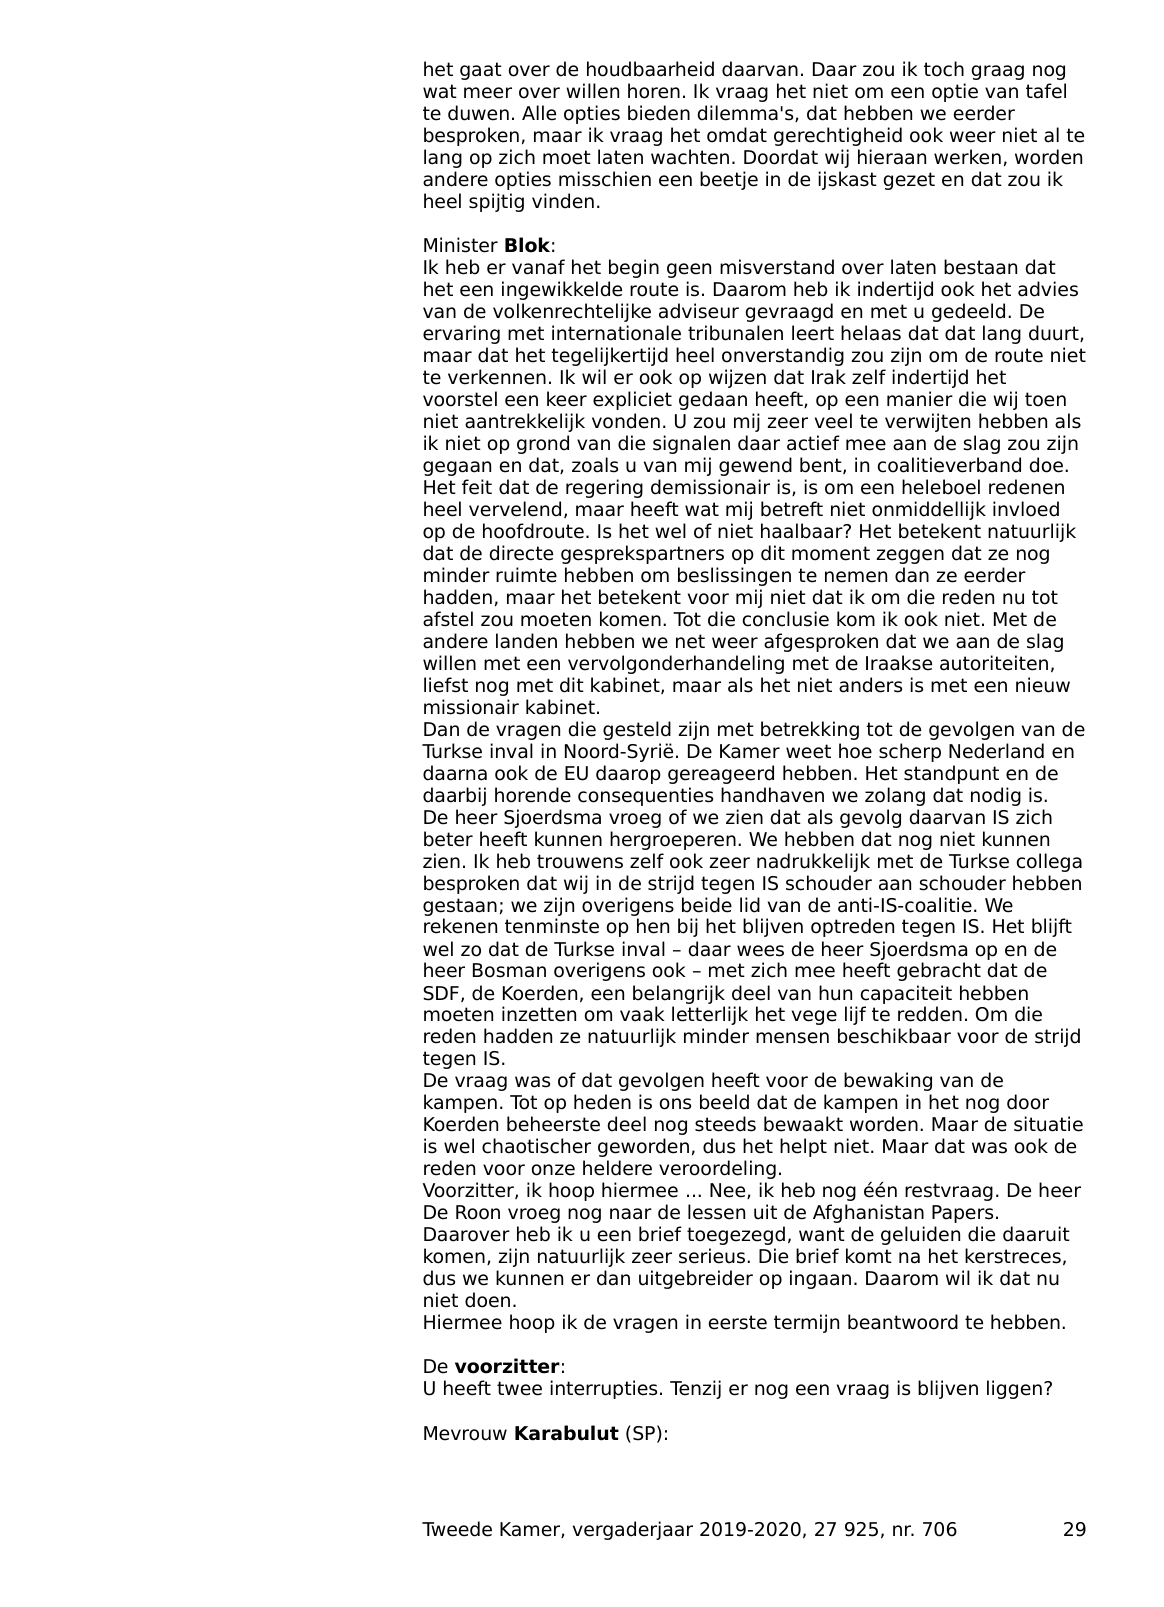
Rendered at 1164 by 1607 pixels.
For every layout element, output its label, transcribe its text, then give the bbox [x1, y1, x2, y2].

text De vraag was of dat gevolgen heeft voor de bewaking van de kampen. Tot op heden is ons beeld dat de kampen in het nog door Koerden beheerste deel nog steeds bewaakt worden. Maar de situatie is wel chaotischer geworden, dus het helpt niet. Maar dat was ook de reden voor onze heldere veroordeling. [422, 1070, 1087, 1180]
text Minister Blok: [422, 235, 1087, 257]
text Ik heb er vanaf het begin geen misverstand over laten bestaan dat het een ingewikkelde route is. Daarom heb ik indertijd ook het advies van de volkenrechtelijke adviseur gevraagd en met u gedeeld. De ervaring met internationale tribunalen leert helaas dat dat lang duurt, maar dat het tegelijkertijd heel onverstandig zou zijn om de route niet te verkennen. Ik wil er ook op wijzen dat Irak zelf indertijd het voorstel een keer expliciet gedaan heeft, op een manier die wij toen niet aantrekkelijk vonden. U zou mij zeer veel te verwijten hebben als ik niet op grond van die signalen daar actief mee aan de slag zou zijn gegaan en dat, zoals u van mij gewend bent, in coalitieverband doe. Het feit dat de regering demissionair is, is om een heleboel redenen heel vervelend, maar heeft wat mij betreft niet onmiddellijk invloed op de hoofdroute. Is het wel of niet haalbaar? Het betekent natuurlijk dat de directe gesprekspartners op dit moment zeggen dat ze nog minder ruimte hebben om beslissingen te nemen dan ze eerder hadden, maar het betekent voor mij niet dat ik om die reden nu tot afstel zou moeten komen. Tot die conclusie kom ik ook niet. Met de andere landen hebben we net weer afgesproken dat we aan de slag willen met een vervolgonderhandeling met de Iraakse autoriteiten, liefst nog met dit kabinet, maar als het niet anders is met een nieuw missionair kabinet. [422, 257, 1087, 719]
text De voorzitter: [422, 1356, 1087, 1378]
text Hiermee hoop ik de vragen in eerste termijn beantwoord te hebben. [422, 1312, 1087, 1334]
text Mevrouw Karabulut (SP): [422, 1422, 1087, 1444]
text U heeft twee interrupties. Tenzij er nog een vraag is blijven liggen? [422, 1378, 1087, 1400]
text Dan de vragen die gesteld zijn met betrekking tot de gevolgen van de Turkse inval in Noord-Syrië. De Kamer weet hoe scherp Nederland en daarna ook de EU daarop gereageerd hebben. Het standpunt en de daarbij horende consequenties handhaven we zolang dat nodig is. [422, 719, 1087, 807]
text het gaat over de houdbaarheid daarvan. Daar zou ik toch graag nog wat meer over willen horen. Ik vraag het niet om een optie van tafel te duwen. Alle opties bieden dilemma's, dat hebben we eerder besproken, maar ik vraag het omdat gerechtigheid ook weer niet al te lang op zich moet laten wachten. Doordat wij hieraan werken, worden andere opties misschien een beetje in de ijskast gezet en dat zou ik heel spijtig vinden. [422, 59, 1087, 213]
text De heer Sjoerdsma vroeg of we zien dat als gevolg daarvan IS zich beter heeft kunnen hergroeperen. We hebben dat nog niet kunnen zien. Ik heb trouwens zelf ook zeer nadrukkelijk met de Turkse collega besproken dat wij in de strijd tegen IS schouder aan schouder hebben gestaan; we zijn overigens beide lid van de anti-IS-coalitie. We rekenen tenminste op hen bij het blijven optreden tegen IS. Het blijft wel zo dat de Turkse inval – daar wees de heer Sjoerdsma op en de heer Bosman overigens ook – met zich mee heeft gebracht dat de SDF, de Koerden, een belangrijk deel van hun capaciteit hebben moeten inzetten om vaak letterlijk het vege lijf te redden. Om die reden hadden ze natuurlijk minder mensen beschikbaar voor de strijd tegen IS. [422, 807, 1087, 1070]
text Voorzitter, ik hoop hiermee ... Nee, ik heb nog één restvraag. De heer De Roon vroeg nog naar de lessen uit de Afghanistan Papers. Daarover heb ik u een brief toegezegd, want de geluiden die daaruit komen, zijn natuurlijk zeer serieus. Die brief komt na het kerstreces, dus we kunnen er dan uitgebreider op ingaan. Daarom wil ik dat nu niet doen. [422, 1180, 1087, 1312]
